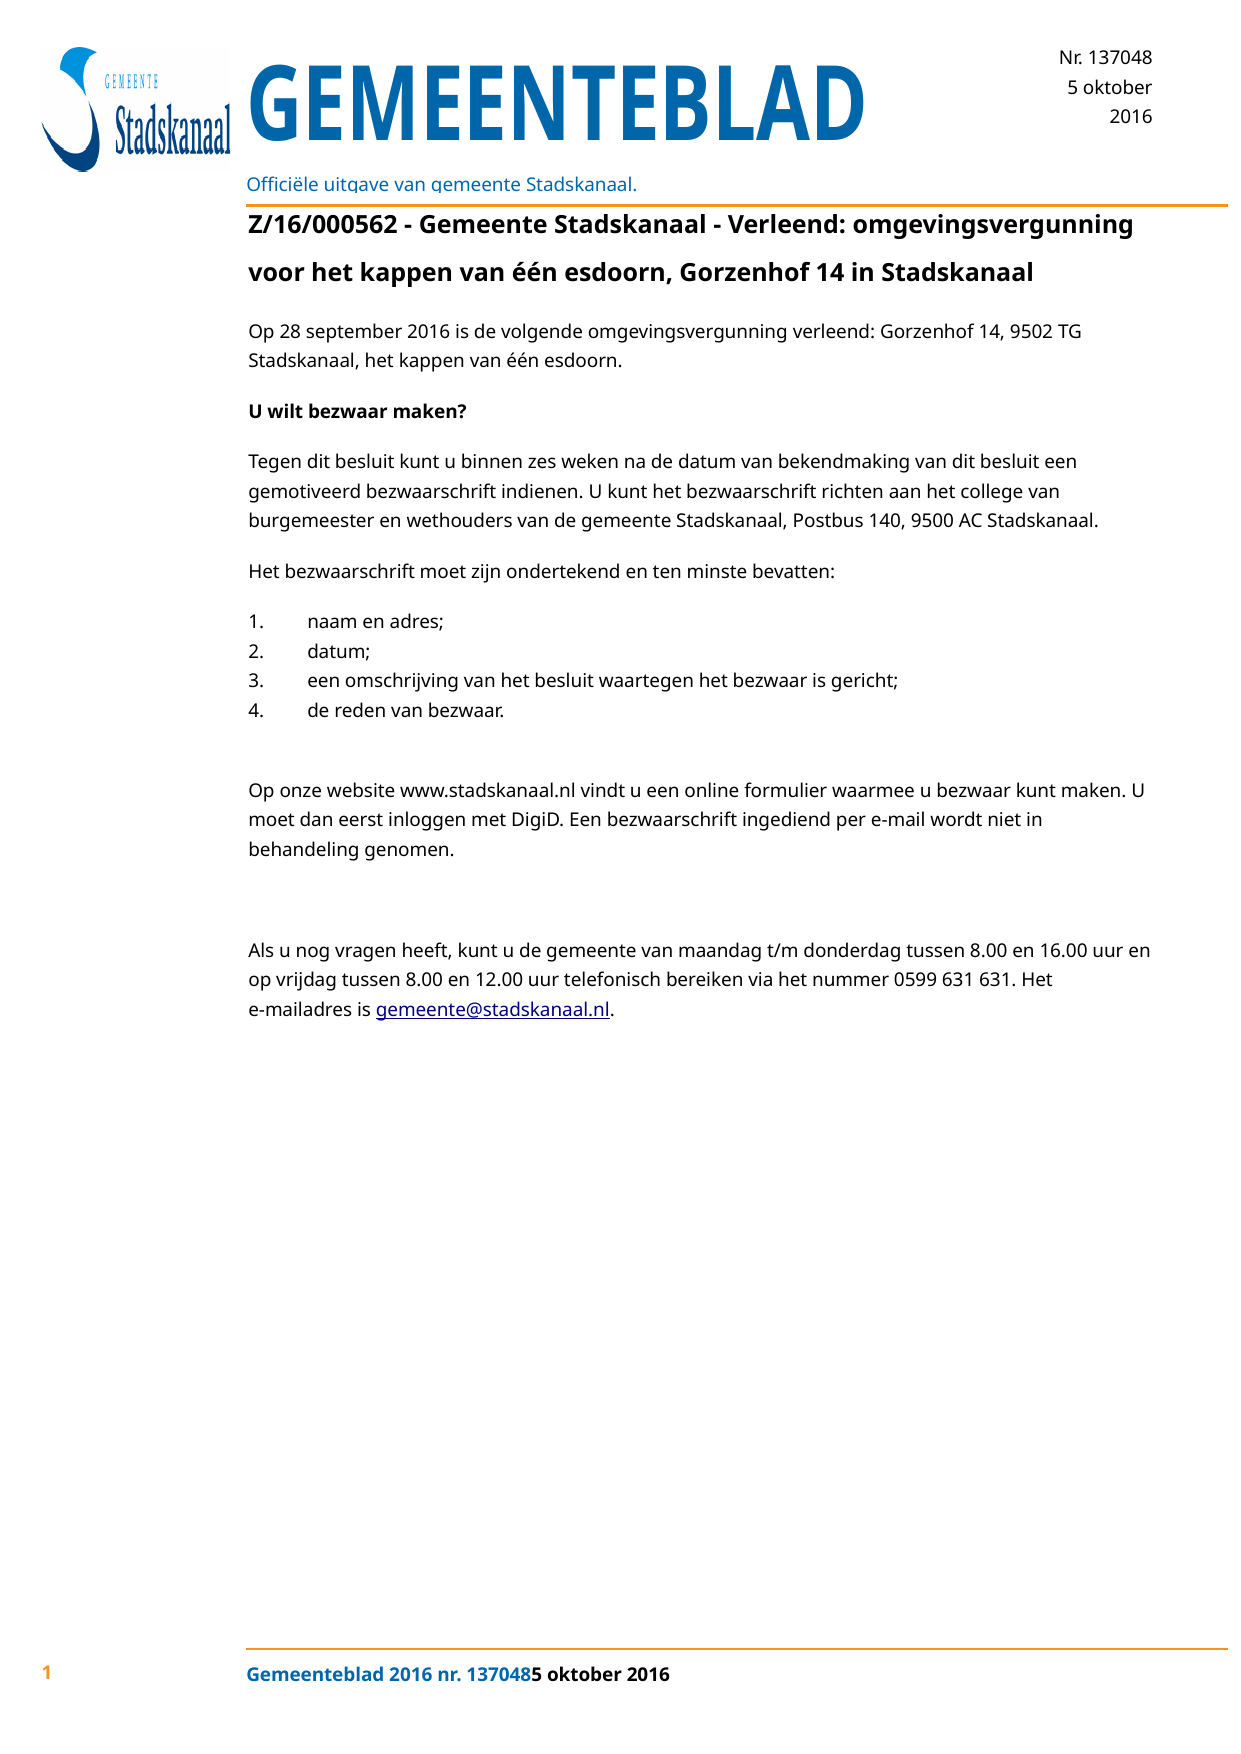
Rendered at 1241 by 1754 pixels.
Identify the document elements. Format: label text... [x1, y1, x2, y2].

text Als u nog vragen heeft, kunt u de gemeente van maandag t/m donderdag tussen 8.00 en 16.00 uur en op vrijdag tussen 8.00 en 12.00 uur telefonisch bereiken via het nummer 0599 631 631. Het e‑mailadres is gemeente@stadskanaal.nl. [248, 937, 1152, 1022]
text Z/16/000562 - Gemeente Stadskanaal - Verleend: omgevingsvergunning voor het kappen van één esdoorn, Gorzenhof 14 in Stadskanaal [248, 207, 1152, 288]
text Op 28 september 2016 is de volgende omgevingsvergunning verleend: Gorzenhof 14, 9502 TG Stadskanaal, het kappen van één esdoorn. [248, 318, 1152, 373]
picture [41, 47, 231, 172]
list datum; [248, 638, 1152, 664]
list een omschrijving van het besluit waartegen het bezwaar is gericht; [248, 667, 1152, 693]
text Tegen dit besluit kunt u binnen zes weken na de datum van bekendmaking van dit besluit een gemotiveerd bezwaarschrift indienen. U kunt het bezwaarschrift richten aan het college van burgemeester en wethouders van de gemeente Stadskanaal, Postbus 140, 9500 AC Stadskanaal. [248, 448, 1152, 533]
list naam en adres; [248, 608, 1152, 634]
list de reden van bezwaar. [248, 697, 1152, 723]
text U wilt bezwaar maken? [248, 398, 1152, 424]
text Het bezwaarschrift moet zijn ondertekend en ten minste bevatten: [248, 558, 1152, 584]
text Op onze website www.stadskanaal.nl vindt u een online formulier waarmee u bezwaar kunt maken. U moet dan eerst inloggen met DigiD. Een bezwaarschrift ingediend per e-mail wordt niet in behandeling genomen. [248, 777, 1152, 862]
